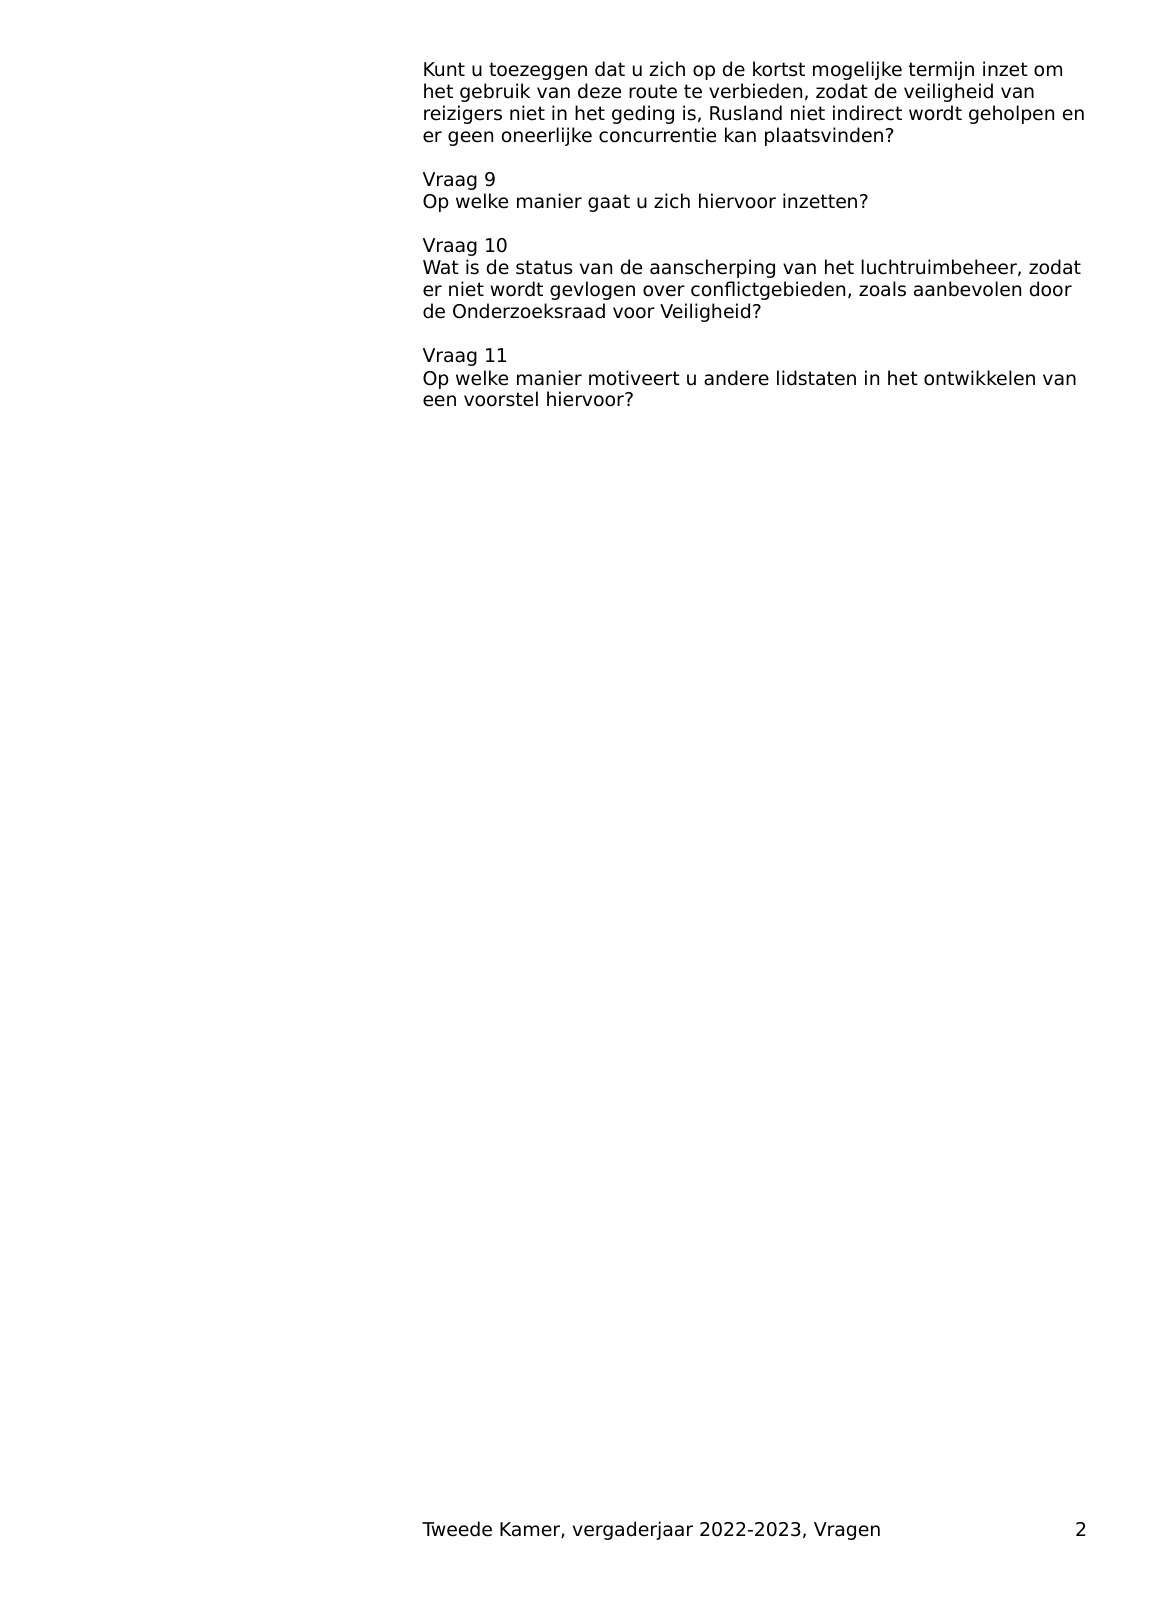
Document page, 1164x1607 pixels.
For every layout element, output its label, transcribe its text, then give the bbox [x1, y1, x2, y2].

text Vraag 9 [422, 169, 1087, 191]
text Op welke manier gaat u zich hiervoor inzetten? [422, 191, 1087, 213]
text Vraag 11 [422, 345, 1087, 367]
text Vraag 10 [422, 235, 1087, 257]
text Kunt u toezeggen dat u zich op de kortst mogelijke termijn inzet om het gebruik van deze route te verbieden, zodat de veiligheid van reizigers niet in het geding is, Rusland niet indirect wordt geholpen en er geen oneerlijke concurrentie kan plaatsvinden? [422, 59, 1087, 147]
text Wat is de status van de aanscherping van het luchtruimbeheer, zodat er niet wordt gevlogen over conflictgebieden, zoals aanbevolen door de Onderzoeksraad voor Veiligheid? [422, 257, 1087, 323]
text Op welke manier motiveert u andere lidstaten in het ontwikkelen van een voorstel hiervoor? [422, 367, 1087, 411]
